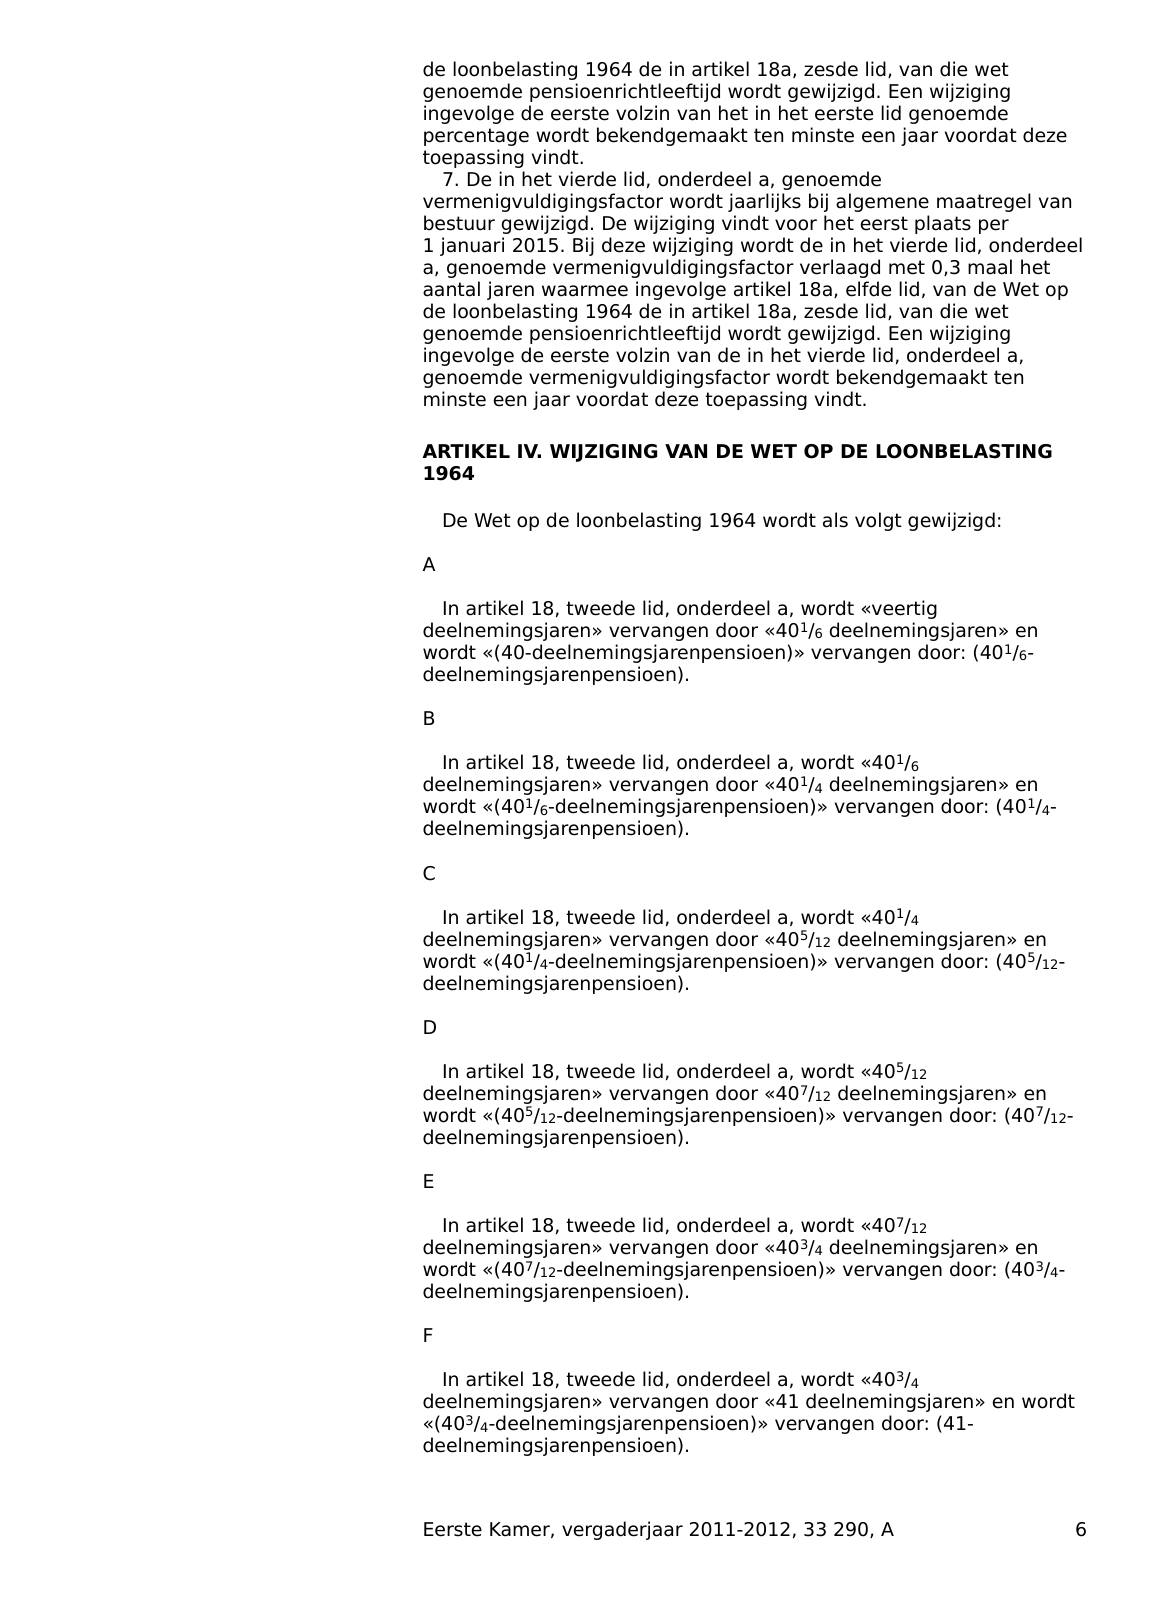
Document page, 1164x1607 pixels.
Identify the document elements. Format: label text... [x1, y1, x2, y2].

text In artikel 18, tweede lid, onderdeel a, wordt «405/12 deelnemingsjaren» vervangen door «407/12 deelnemingsjaren» en wordt «(405/12-deelnemingsjarenpensioen)» vervangen door: (407/12-deelnemingsjarenpensioen). [422, 1061, 1087, 1149]
text In artikel 18, tweede lid, onderdeel a, wordt «407/12 deelnemingsjaren» vervangen door «403/4 deelnemingsjaren» en wordt «(407/12-deelnemingsjarenpensioen)» vervangen door: (403/4-deelnemingsjarenpensioen). [422, 1215, 1087, 1303]
text In artikel 18, tweede lid, onderdeel a, wordt «401/4 deelnemingsjaren» vervangen door «405/12 deelnemingsjaren» en wordt «(401/4-deelnemingsjarenpensioen)» vervangen door: (405/12-deelnemingsjarenpensioen). [422, 907, 1087, 994]
subtitle ARTIKEL IV. WIJZIGING VAN DE WET OP DE LOONBELASTING 1964 [422, 441, 1087, 485]
text B [422, 708, 1087, 730]
text In artikel 18, tweede lid, onderdeel a, wordt «veertig deelnemingsjaren» vervangen door «401/6 deelnemingsjaren» en wordt «(40-deelnemingsjarenpensioen)» vervangen door: (401/6-deelnemingsjarenpensioen). [422, 598, 1087, 686]
text C [422, 862, 1087, 884]
text A [422, 554, 1087, 576]
text In artikel 18, tweede lid, onderdeel a, wordt «401/6 deelnemingsjaren» vervangen door «401/4 deelnemingsjaren» en wordt «(401/6-deelnemingsjarenpensioen)» vervangen door: (401/4-deelnemingsjarenpensioen). [422, 752, 1087, 840]
text 7. De in het vierde lid, onderdeel a, genoemde vermenigvuldigingsfactor wordt jaarlijks bij algemene maatregel van bestuur gewijzigd. De wijziging vindt voor het eerst plaats per 1 januari 2015. Bij deze wijziging wordt de in het vierde lid, onderdeel a, genoemde vermenigvuldigingsfactor verlaagd met 0,3 maal het aantal jaren waarmee ingevolge artikel 18a, elfde lid, van de Wet op de loonbelasting 1964 de in artikel 18a, zesde lid, van die wet genoemde pensioenrichtleeftijd wordt gewijzigd. Een wijziging ingevolge de eerste volzin van de in het vierde lid, onderdeel a, genoemde vermenigvuldigingsfactor wordt bekendgemaakt ten minste een jaar voordat deze toepassing vindt. [422, 169, 1087, 411]
text De Wet op de loonbelasting 1964 wordt als volgt gewijzigd: [422, 510, 1087, 532]
text de loonbelasting 1964 de in artikel 18a, zesde lid, van die wet genoemde pensioenrichtleeftijd wordt gewijzigd. Een wijziging ingevolge de eerste volzin van het in het eerste lid genoemde percentage wordt bekendgemaakt ten minste een jaar voordat deze toepassing vindt. [422, 59, 1087, 169]
text D [422, 1017, 1087, 1039]
text In artikel 18, tweede lid, onderdeel a, wordt «403/4 deelnemingsjaren» vervangen door «41 deelnemingsjaren» en wordt «(403/4-deelnemingsjarenpensioen)» vervangen door: (41-deelnemingsjarenpensioen). [422, 1369, 1087, 1457]
text E [422, 1171, 1087, 1193]
text F [422, 1325, 1087, 1347]
